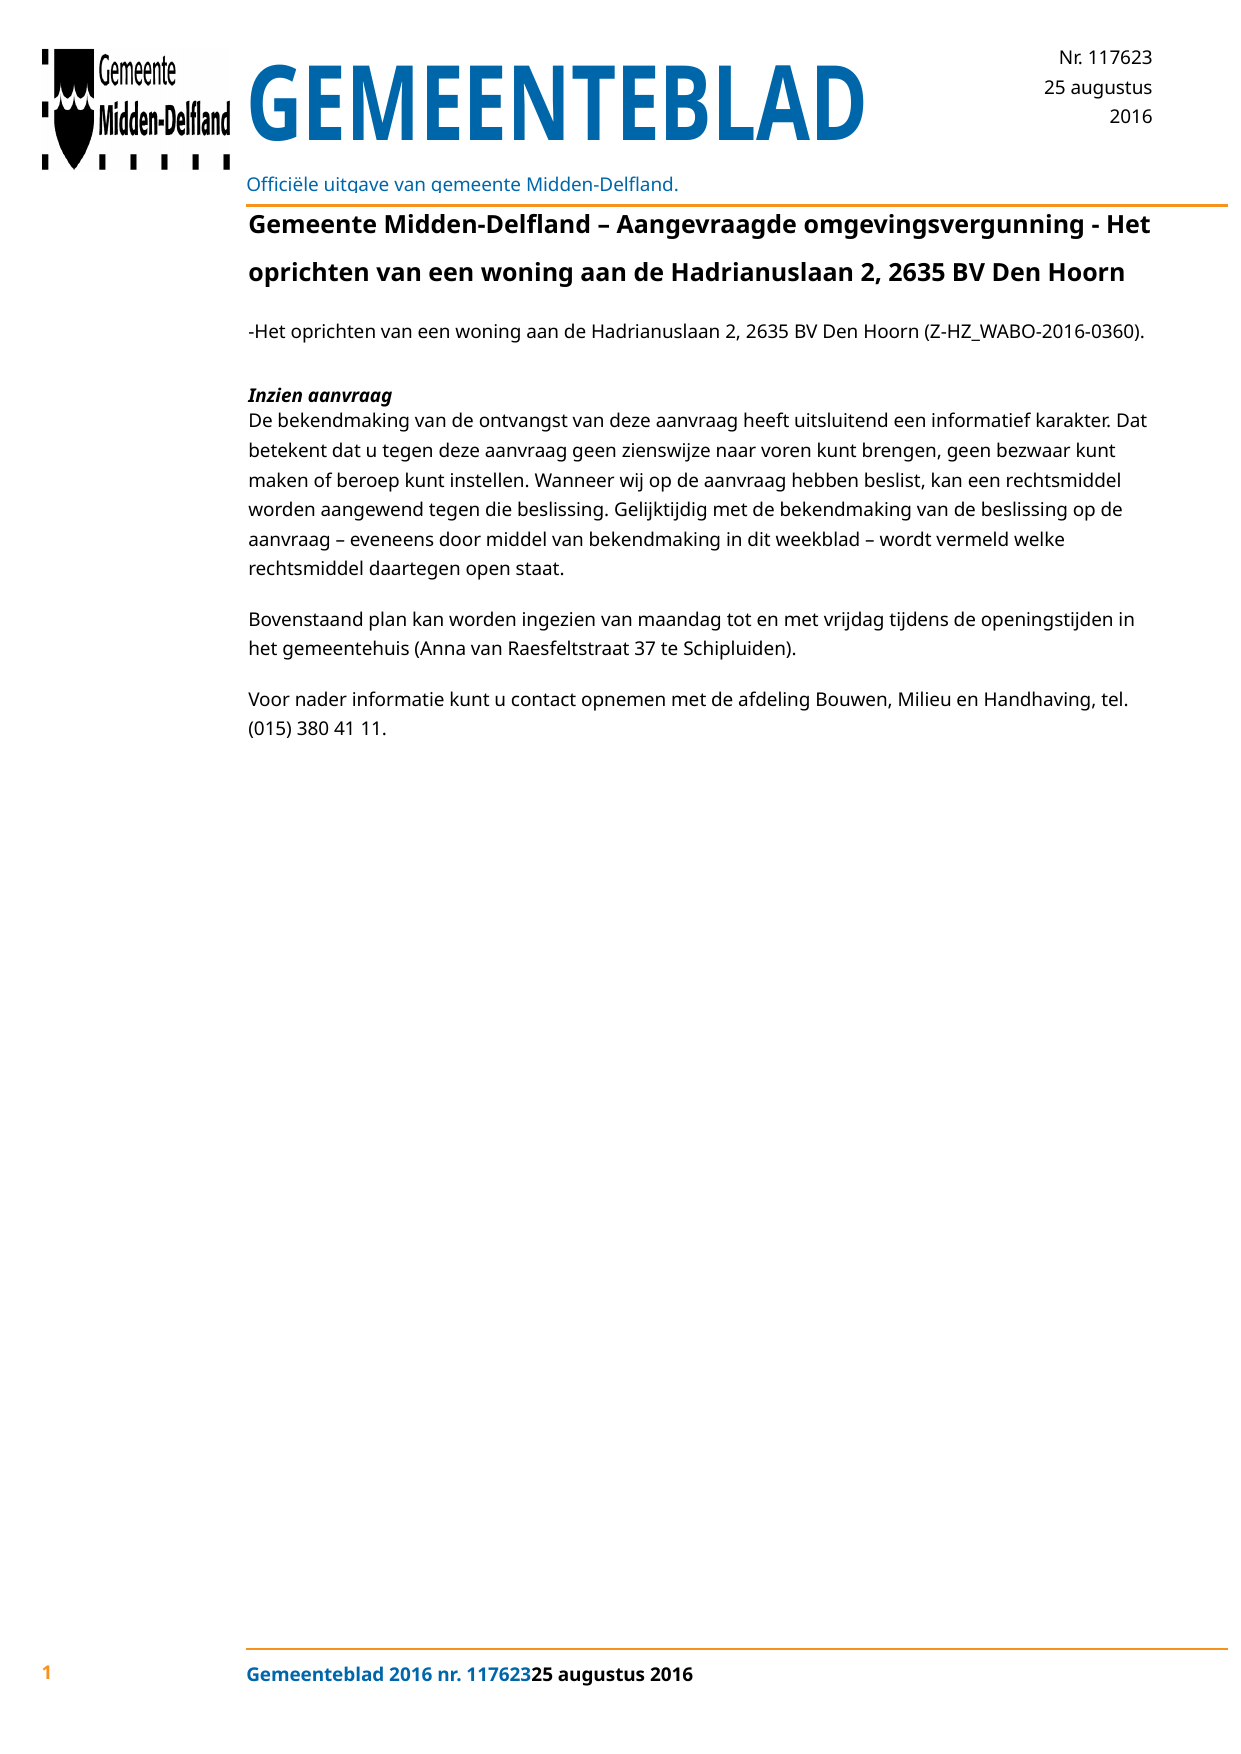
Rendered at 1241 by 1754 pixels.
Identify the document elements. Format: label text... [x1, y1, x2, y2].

text De bekendmaking van de ontvangst van deze aanvraag heeft uitsluitend een informatief karakter. Dat betekent dat u tegen deze aanvraag geen zienswijze naar voren kunt brengen, geen bezwaar kunt maken of beroep kunt instellen. Wanneer wij op de aanvraag hebben beslist, kan een rechtsmiddel worden aangewend tegen die beslissing. Gelijktijdig met de bekendmaking van de beslissing op de aanvraag – eveneens door middel van bekendmaking in dit weekblad – wordt vermeld welke rechtsmiddel daartegen open staat. [248, 408, 1152, 581]
text Voor nader informatie kunt u contact opnemen met de afdeling Bouwen, Milieu en Handhaving, tel. (015) 380 41 11. [248, 686, 1152, 741]
picture [41, 47, 231, 172]
text -Het oprichten van een woning aan de Hadrianuslaan 2, 2635 BV Den Hoorn (Z-HZ_WABO-2016-0360). [248, 318, 1152, 344]
text Gemeente Midden-Delfland – Aangevraagde omgevingsvergunning - Het oprichten van een woning aan de Hadrianuslaan 2, 2635 BV Den Hoorn [248, 207, 1152, 288]
text Inzien aanvraag [248, 382, 1152, 408]
text Bovenstaand plan kan worden ingezien van maandag tot en met vrijdag tijdens de openingstijden in het gemeentehuis (Anna van Raesfeltstraat 37 te Schipluiden). [248, 606, 1152, 661]
